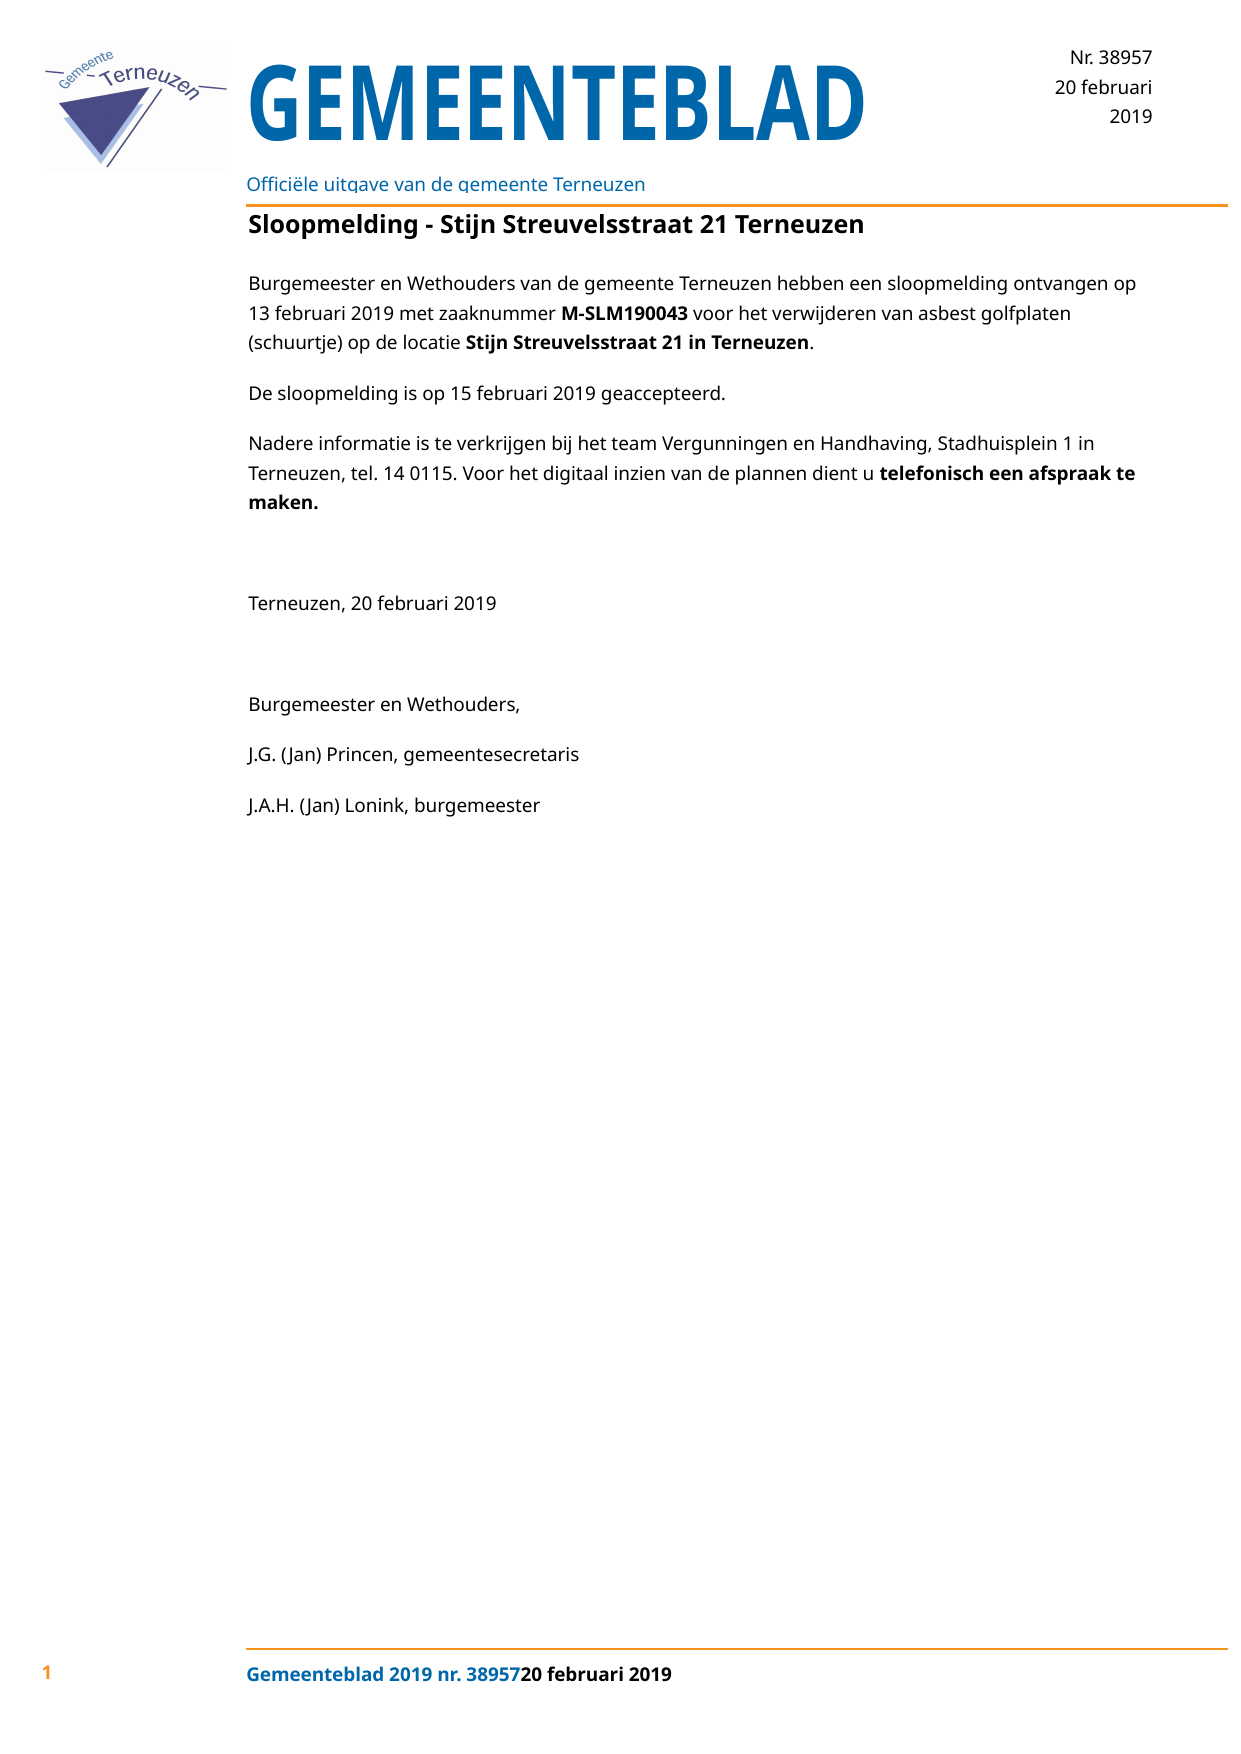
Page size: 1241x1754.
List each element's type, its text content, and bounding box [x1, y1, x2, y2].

text J.G. (Jan) Princen, gemeentesecretaris [248, 742, 1152, 767]
text Terneuzen, 20 februari 2019 [248, 590, 1152, 616]
text Nadere informatie is te verkrijgen bij het team Vergunningen en Handhaving, Stadhuisplein 1 in Terneuzen, tel. 14 0115. Voor het digitaal inzien van de plannen dient u telefonisch een afspraak te maken. [248, 430, 1152, 515]
text Burgemeester en Wethouders van de gemeente Terneuzen hebben een sloopmelding ontvangen op 13 februari 2019 met zaaknummer M-SLM190043 voor het verwijderen van asbest golfplaten (schuurtje) op de locatie Stijn Streuvelsstraat 21 in Terneuzen. [248, 270, 1152, 355]
text J.A.H. (Jan) Lonink, burgemeester [248, 792, 1152, 818]
picture [41, 47, 231, 172]
text Sloopmelding - Stijn Streuvelsstraat 21 Terneuzen [248, 207, 1152, 241]
text Burgemeester en Wethouders, [248, 691, 1152, 717]
text De sloopmelding is op 15 februari 2019 geaccepteerd. [248, 380, 1152, 406]
